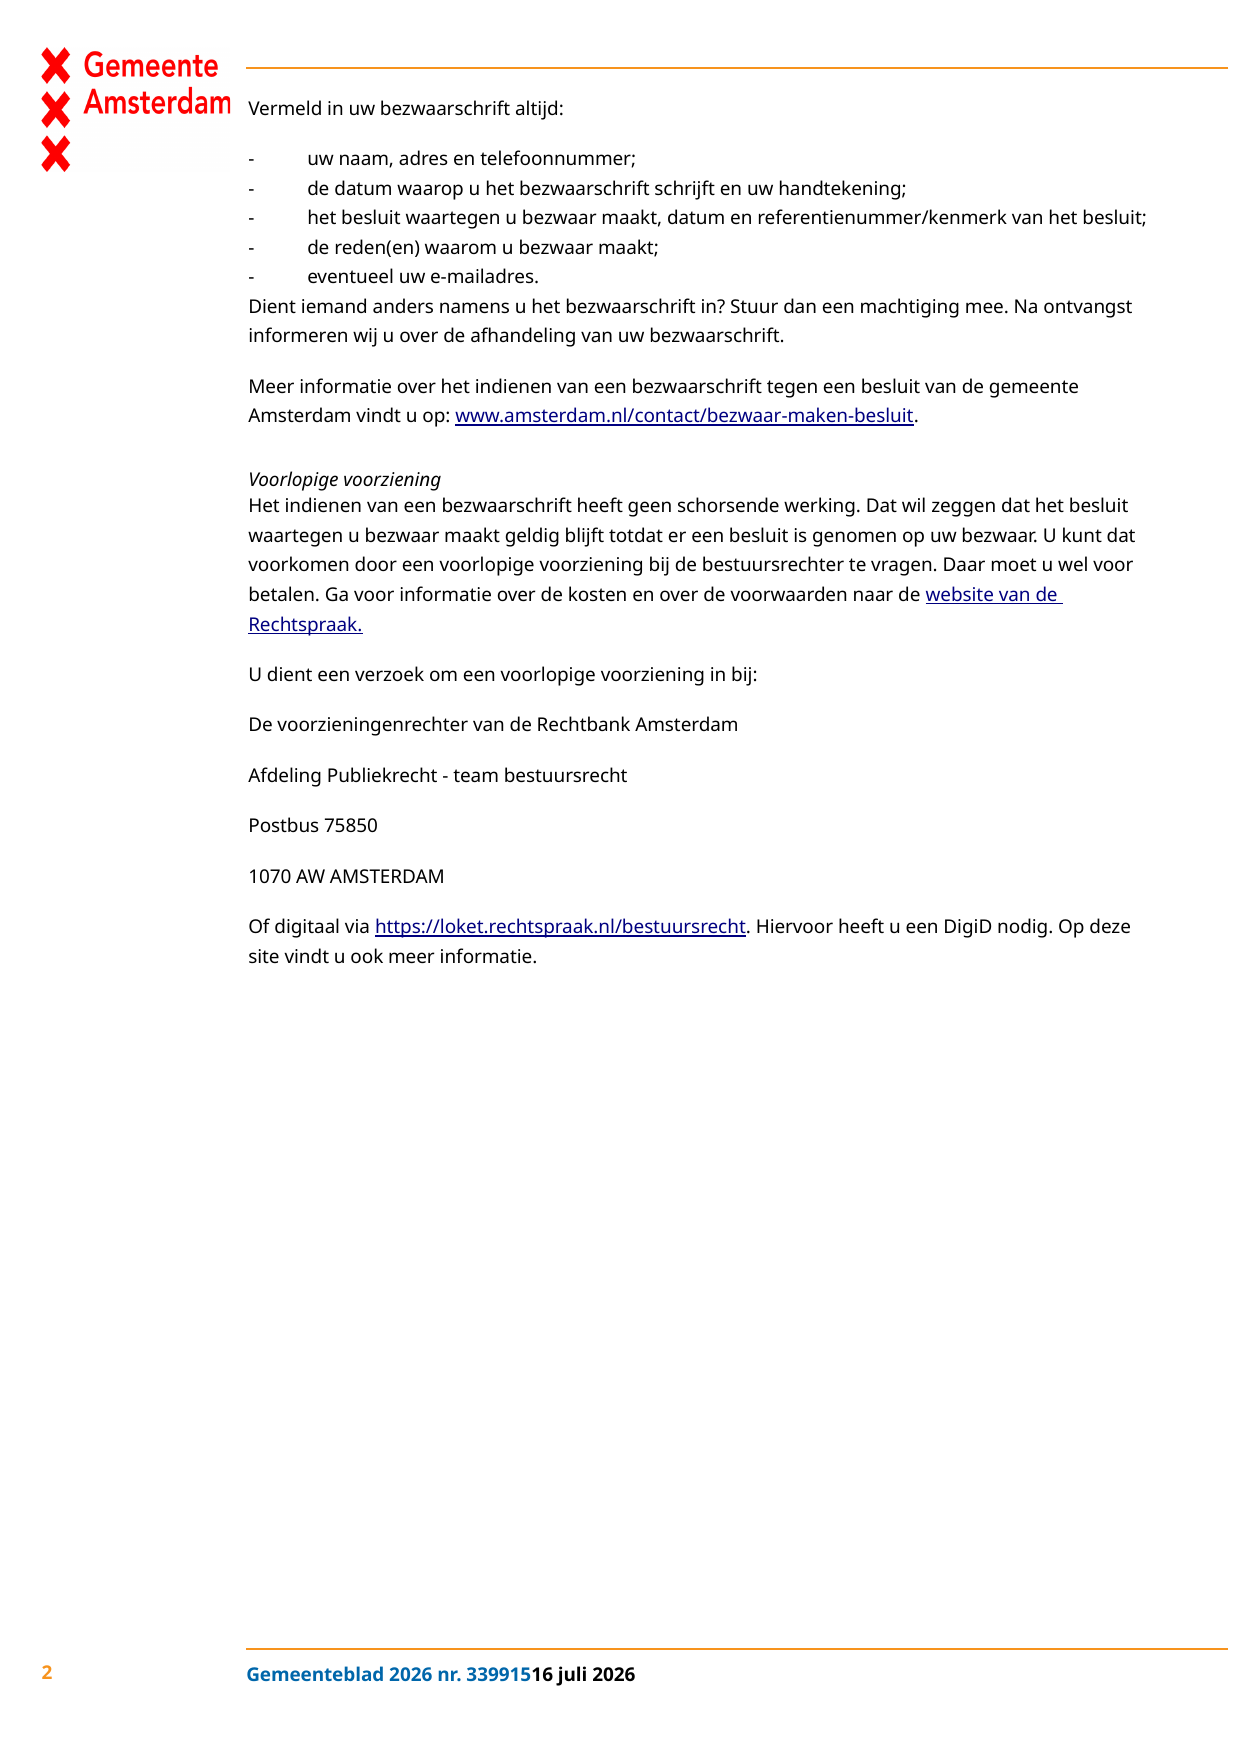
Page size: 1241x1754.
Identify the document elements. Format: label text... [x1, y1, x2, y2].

text U dient een verzoek om een voorlopige voorziening in bij: [248, 661, 1152, 687]
text Of digitaal via https://loket.rechtspraak.nl/bestuursrecht. Hiervoor heeft u een DigiD nodig. Op deze site vindt u ook meer informatie. [248, 913, 1152, 968]
list eventueel uw e-mailadres. [248, 263, 1152, 289]
text Voorlopige voorziening [248, 467, 1152, 492]
text Dient iemand anders namens u het bezwaarschrift in? Stuur dan een machtiging mee. Na ontvangst informeren wij u over de afhandeling van uw bezwaarschrift. [248, 293, 1152, 348]
text 1070 AW AMSTERDAM [248, 863, 1152, 888]
list het besluit waartegen u bezwaar maakt, datum en referentienummer/kenmerk van het besluit; [248, 204, 1152, 230]
list de reden(en) waarom u bezwaar maakt; [248, 234, 1152, 260]
picture [41, 47, 231, 172]
list uw naam, adres en telefoonnummer; [248, 145, 1152, 171]
text Vermeld in uw bezwaarschrift altijd: [248, 95, 1152, 121]
text Afdeling Publiekrecht - team bestuursrecht [248, 762, 1152, 788]
text De voorzieningenrechter van de Rechtbank Amsterdam [248, 712, 1152, 737]
text Postbus 75850 [248, 812, 1152, 838]
list de datum waarop u het bezwaarschrift schrijft en uw handtekening; [248, 175, 1152, 201]
text Het indienen van een bezwaarschrift heeft geen schorsende werking. Dat wil zeggen dat het besluit waartegen u bezwaar maakt geldig blijft totdat er een besluit is genomen op uw bezwaar. U kunt dat voorkomen door een voorlopige voorziening bij de bestuursrechter te vragen. Daar moet u wel voor betalen. Ga voor informatie over de kosten en over de voorwaarden naar de website van de Rechtspraak. [248, 492, 1152, 636]
text Meer informatie over het indienen van een bezwaarschrift tegen een besluit van de gemeente Amsterdam vindt u op: www.amsterdam.nl/contact/bezwaar-maken-besluit. [248, 373, 1152, 428]
